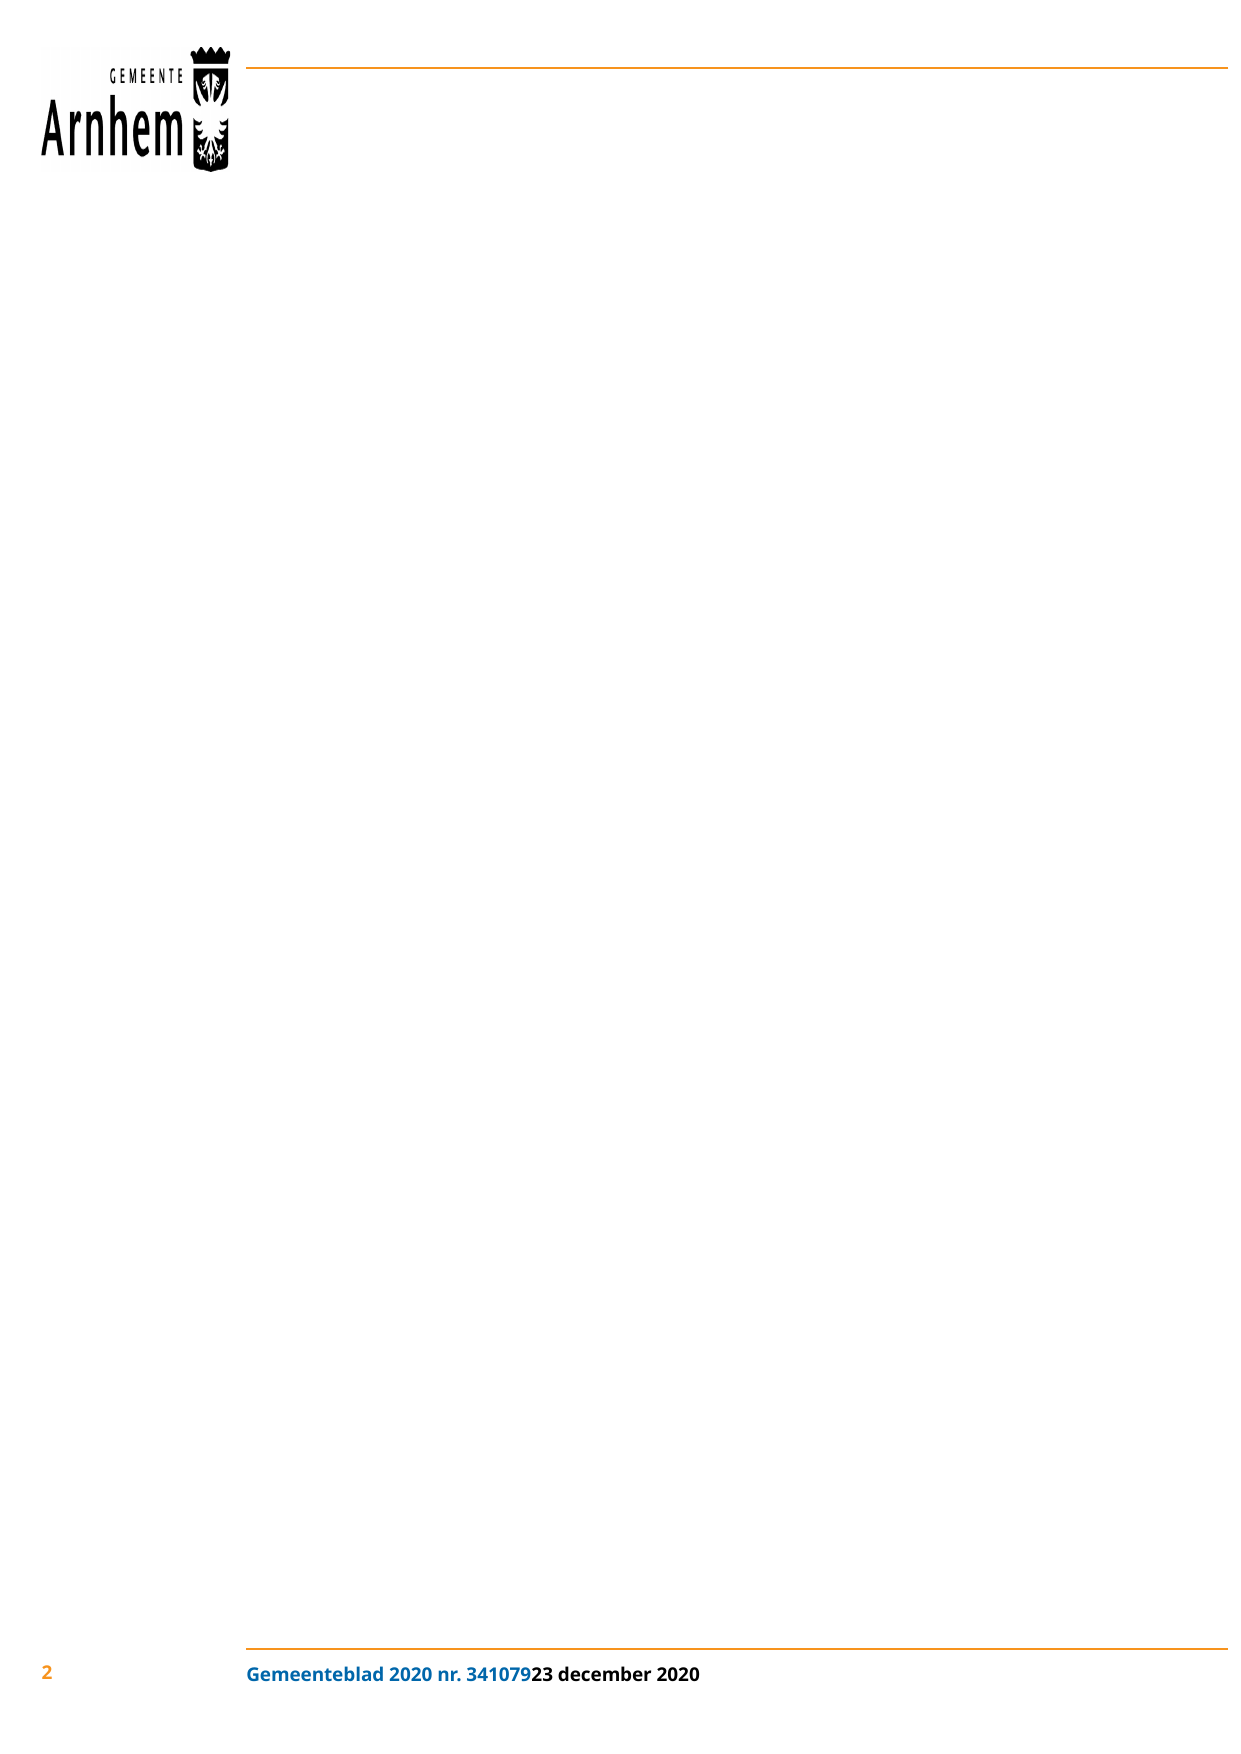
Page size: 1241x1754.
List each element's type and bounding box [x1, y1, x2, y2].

picture [41, 47, 231, 172]
